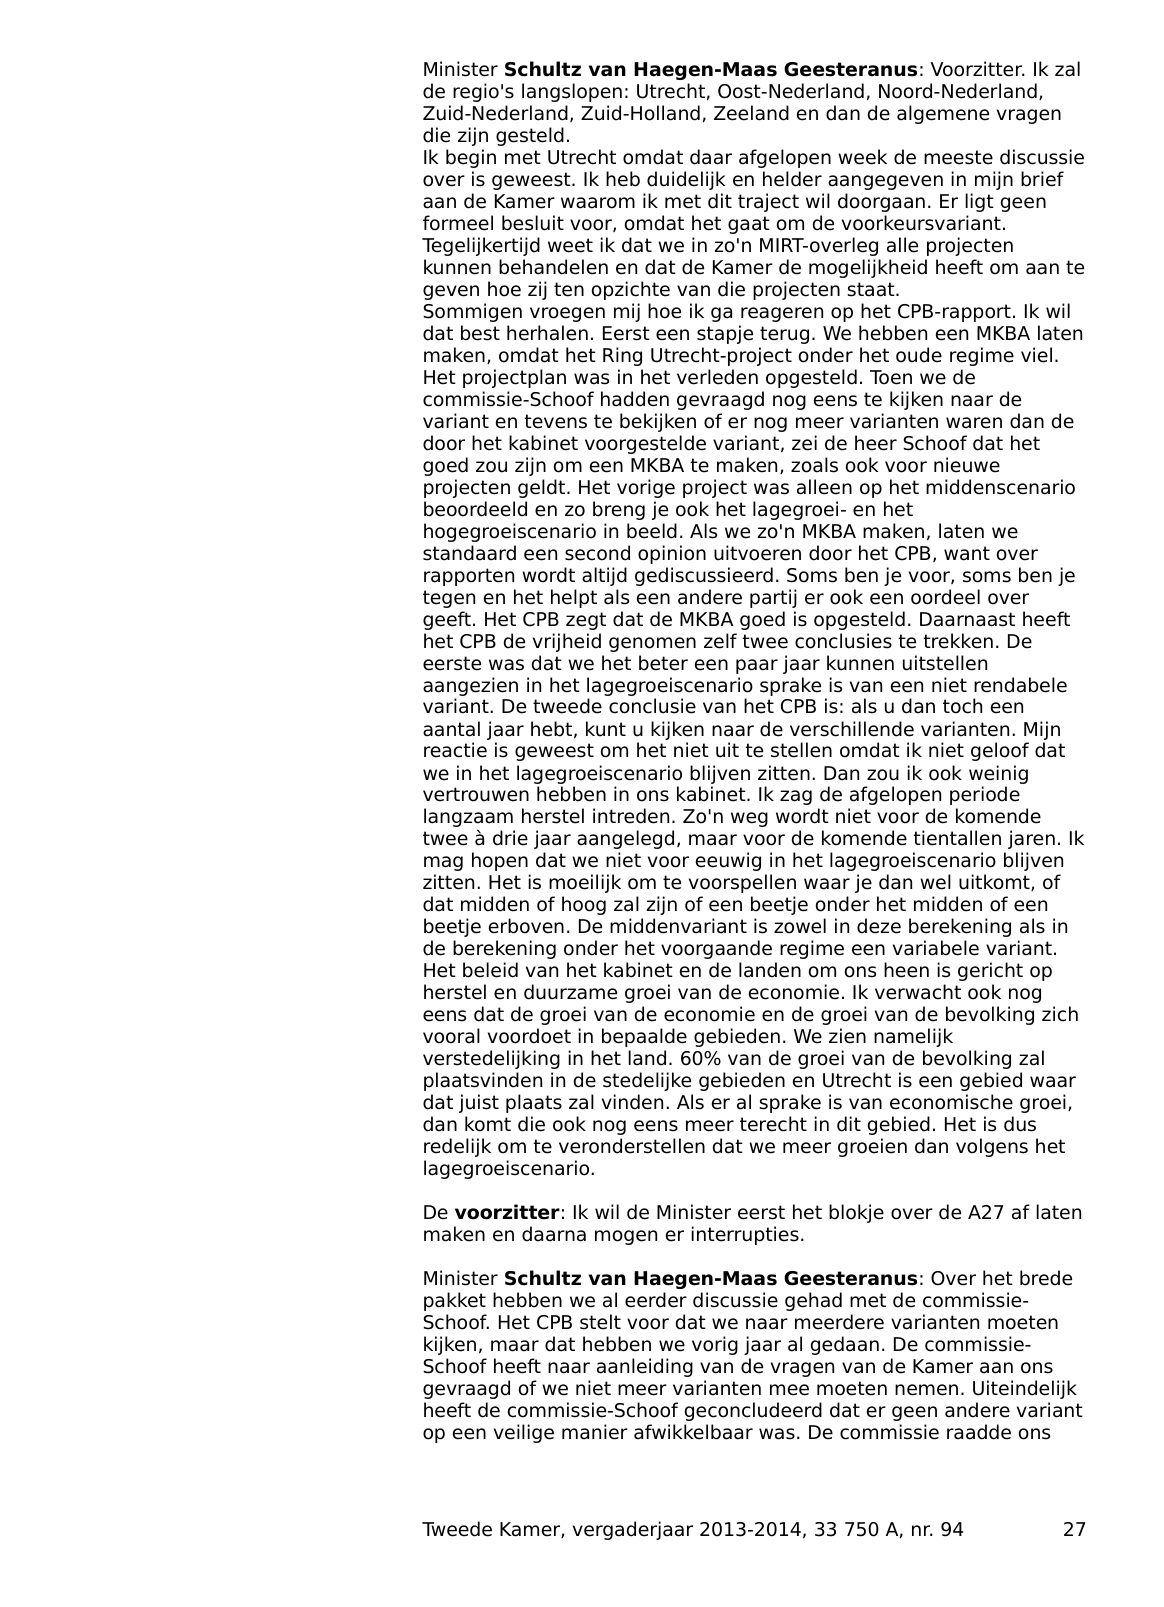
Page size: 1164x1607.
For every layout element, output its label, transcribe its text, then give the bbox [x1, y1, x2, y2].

text Ik begin met Utrecht omdat daar afgelopen week de meeste discussie over is geweest. Ik heb duidelijk en helder aangegeven in mijn brief aan de Kamer waarom ik met dit traject wil doorgaan. Er ligt geen formeel besluit voor, omdat het gaat om de voorkeursvariant. Tegelijkertijd weet ik dat we in zo'n MIRT-overleg alle projecten kunnen behandelen en dat de Kamer de mogelijkheid heeft om aan te geven hoe zij ten opzichte van die projecten staat. [422, 147, 1087, 301]
text Sommigen vroegen mij hoe ik ga reageren op het CPB-rapport. Ik wil dat best herhalen. Eerst een stapje terug. We hebben een MKBA laten maken, omdat het Ring Utrecht-project onder het oude regime viel. Het projectplan was in het verleden opgesteld. Toen we de commissie-Schoof hadden gevraagd nog eens te kijken naar de variant en tevens te bekijken of er nog meer varianten waren dan de door het kabinet voorgestelde variant, zei de heer Schoof dat het goed zou zijn om een MKBA te maken, zoals ook voor nieuwe projecten geldt. Het vorige project was alleen op het middenscenario beoordeeld en zo breng je ook het lagegroei- en het hogegroeiscenario in beeld. Als we zo'n MKBA maken, laten we standaard een second opinion uitvoeren door het CPB, want over rapporten wordt altijd gediscussieerd. Soms ben je voor, soms ben je tegen en het helpt als een andere partij er ook een oordeel over geeft. Het CPB zegt dat de MKBA goed is opgesteld. Daarnaast heeft het CPB de vrijheid genomen zelf twee conclusies te trekken. De eerste was dat we het beter een paar jaar kunnen uitstellen aangezien in het lagegroeiscenario sprake is van een niet rendabele variant. De tweede conclusie van het CPB is: als u dan toch een aantal jaar hebt, kunt u kijken naar de verschillende varianten. Mijn reactie is geweest om het niet uit te stellen omdat ik niet geloof dat we in het lagegroeiscenario blijven zitten. Dan zou ik ook weinig vertrouwen hebben in ons kabinet. Ik zag de afgelopen periode langzaam herstel intreden. Zo'n weg wordt niet voor de komende twee à drie jaar aangelegd, maar voor de komende tientallen jaren. Ik mag hopen dat we niet voor eeuwig in het lagegroeiscenario blijven zitten. Het is moeilijk om te voorspellen waar je dan wel uitkomt, of dat midden of hoog zal zijn of een beetje onder het midden of een beetje erboven. De middenvariant is zowel in deze berekening als in de berekening onder het voorgaande regime een variabele variant. Het beleid van het kabinet en de landen om ons heen is gericht op herstel en duurzame groei van de economie. Ik verwacht ook nog eens dat de groei van de economie en de groei van de bevolking zich vooral voordoet in bepaalde gebieden. We zien namelijk verstedelijking in het land. 60% van de groei van de bevolking zal plaatsvinden in de stedelijke gebieden en Utrecht is een gebied waar dat juist plaats zal vinden. Als er al sprake is van economische groei, dan komt die ook nog eens meer terecht in dit gebied. Het is dus redelijk om te veronderstellen dat we meer groeien dan volgens het lagegroeiscenario. [422, 301, 1087, 1180]
text Minister Schultz van Haegen-Maas Geesteranus: Voorzitter. Ik zal de regio's langslopen: Utrecht, Oost-Nederland, Noord-Nederland, Zuid-Nederland, Zuid-Holland, Zeeland en dan de algemene vragen die zijn gesteld. [422, 59, 1087, 147]
text Minister Schultz van Haegen-Maas Geesteranus: Over het brede pakket hebben we al eerder discussie gehad met de commissie-Schoof. Het CPB stelt voor dat we naar meerdere varianten moeten kijken, maar dat hebben we vorig jaar al gedaan. De commissie-Schoof heeft naar aanleiding van de vragen van de Kamer aan ons gevraagd of we niet meer varianten mee moeten nemen. Uiteindelijk heeft de commissie-Schoof geconcludeerd dat er geen andere variant op een veilige manier afwikkelbaar was. De commissie raadde ons [422, 1268, 1087, 1444]
text De voorzitter: Ik wil de Minister eerst het blokje over de A27 af laten maken en daarna mogen er interrupties. [422, 1202, 1087, 1246]
